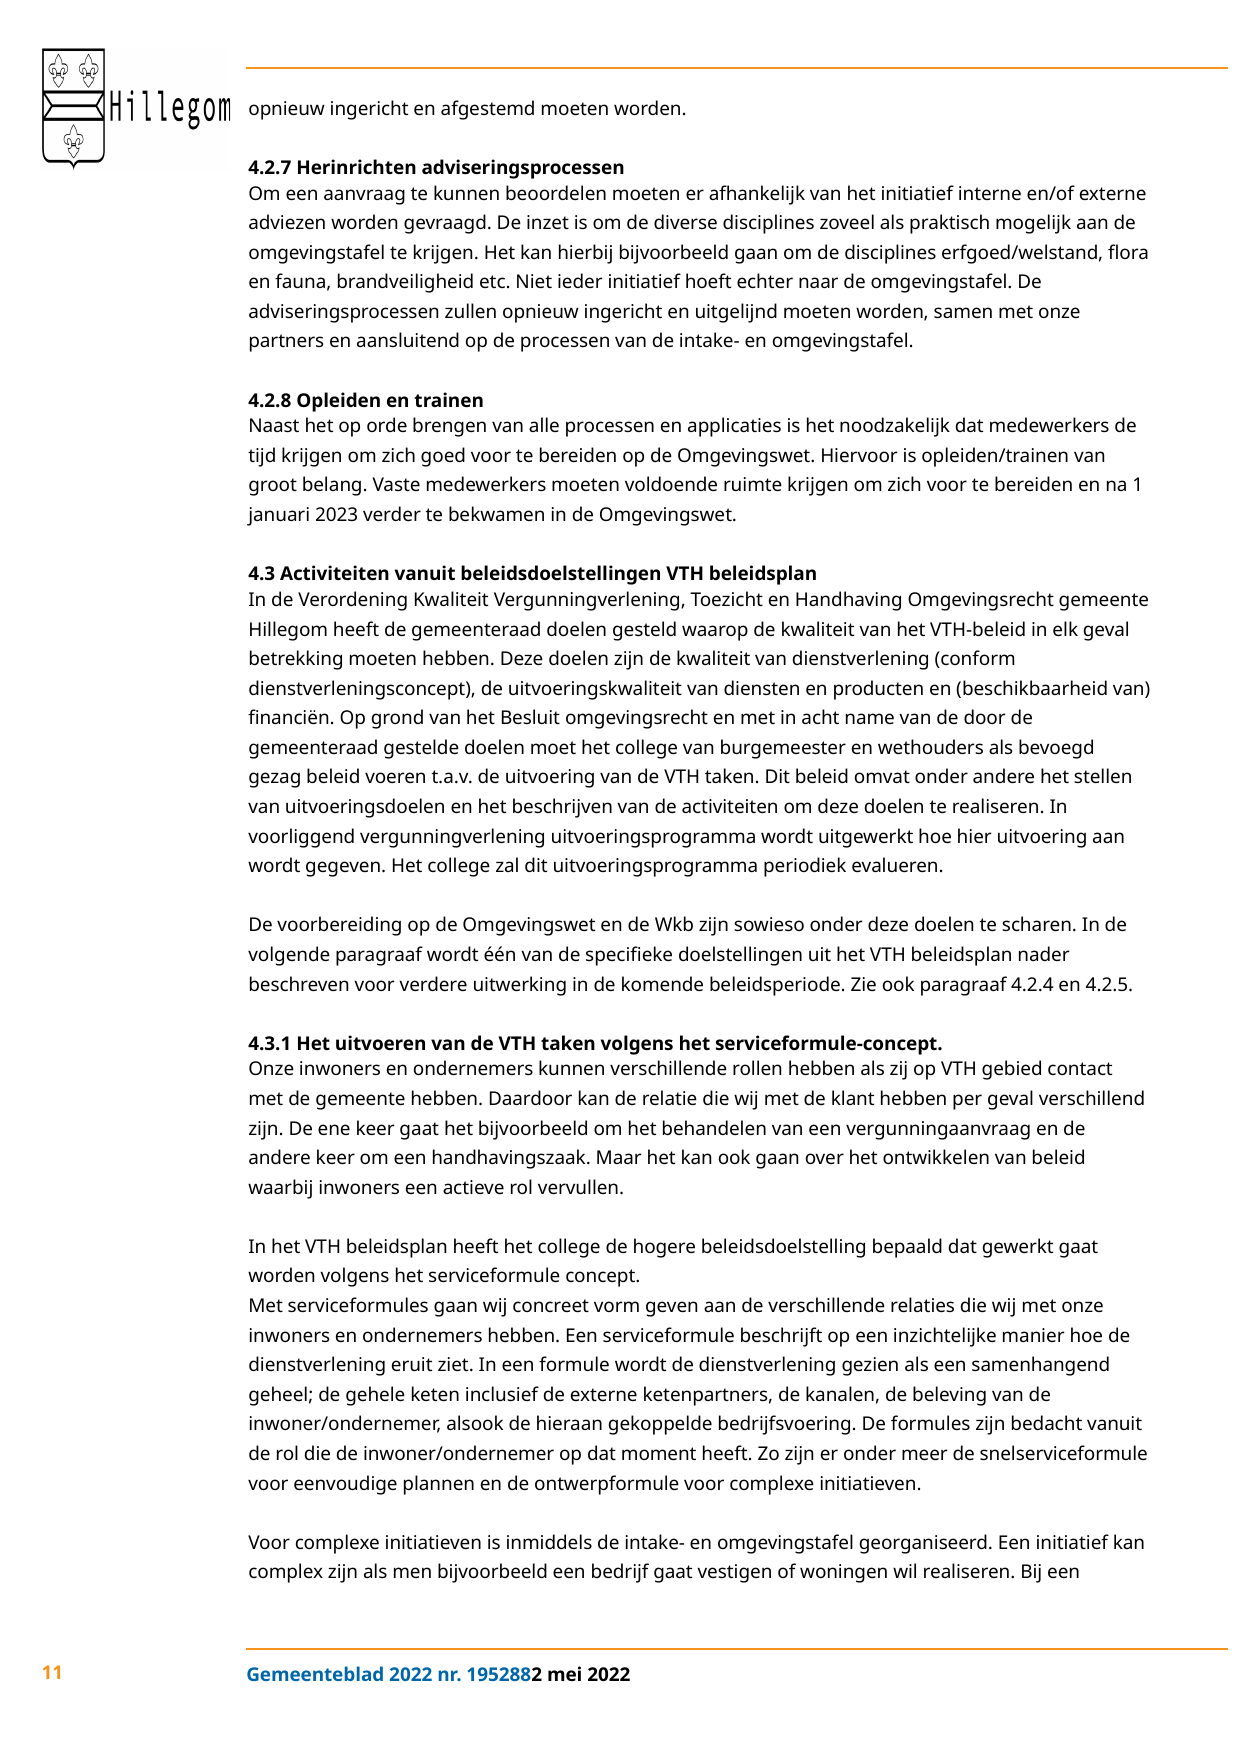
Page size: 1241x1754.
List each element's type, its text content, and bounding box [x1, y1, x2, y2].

text Met serviceformules gaan wij concreet vorm geven aan de verschillende relaties die wij met onze inwoners en ondernemers hebben. Een serviceformule beschrijft op een inzichtelijke manier hoe de dienstverlening eruit ziet. In een formule wordt de dienstverlening gezien als een samenhangend geheel; de gehele keten inclusief de externe ketenpartners, de kanalen, de beleving van de inwoner/ondernemer, alsook de hieraan gekoppelde bedrijfsvoering. De formules zijn bedacht vanuit de rol die de inwoner/ondernemer op dat moment heeft. Zo zijn er onder meer de snelserviceformule voor eenvoudige plannen en de ontwerpformule voor complexe initiatieven. [248, 1292, 1152, 1496]
text opnieuw ingericht en afgestemd moeten worden. [248, 95, 1152, 121]
text De voorbereiding op de Omgevingswet en de Wkb zijn sowieso onder deze doelen te scharen. In de volgende paragraaf wordt één van de specifieke doelstellingen uit het VTH beleidsplan nader beschreven voor verdere uitwerking in de komende beleidsperiode. Zie ook paragraaf 4.2.4 en 4.2.5. [248, 912, 1152, 996]
text Om een aanvraag te kunnen beoordelen moeten er afhankelijk van het initiatief interne en/of externe adviezen worden gevraagd. De inzet is om de diverse disciplines zoveel als praktisch mogelijk aan de omgevingstafel te krijgen. Het kan hierbij bijvoorbeeld gaan om de disciplines erfgoed/welstand, flora en fauna, brandveiligheid etc. Niet ieder initiatief hoeft echter naar de omgevingstafel. De adviseringsprocessen zullen opnieuw ingericht en uitgelijnd moeten worden, samen met onze partners en aansluitend op de processen van de intake- en omgevingstafel. [248, 180, 1152, 353]
picture [41, 47, 231, 172]
text 4.2.7 Herinrichten adviseringsprocessen [248, 154, 1152, 180]
text 4.2.8 Opleiden en trainen [248, 387, 1152, 412]
text In de Verordening Kwaliteit Vergunningverlening, Toezicht en Handhaving Omgevingsrecht gemeente Hillegom heeft de gemeenteraad doelen gesteld waarop de kwaliteit van het VTH-beleid in elk geval betrekking moeten hebben. Deze doelen zijn de kwaliteit van dienstverlening (conform dienstverleningsconcept), de uitvoeringskwaliteit van diensten en producten en (beschikbaarheid van) financiën. Op grond van het Besluit omgevingsrecht en met in acht name van de door de gemeenteraad gestelde doelen moet het college van burgemeester en wethouders als bevoegd gezag beleid voeren t.a.v. de uitvoering van de VTH taken. Dit beleid omvat onder andere het stellen van uitvoeringsdoelen en het beschrijven van de activiteiten om deze doelen te realiseren. In voorliggend vergunningverlening uitvoeringsprogramma wordt uitgewerkt hoe hier uitvoering aan wordt gegeven. Het college zal dit uitvoeringsprogramma periodiek evalueren. [248, 586, 1152, 878]
text In het VTH beleidsplan heeft het college de hogere beleidsdoelstelling bepaald dat gewerkt gaat worden volgens het serviceformule concept. [248, 1233, 1152, 1288]
text 4.3 Activiteiten vanuit beleidsdoelstellingen VTH beleidsplan [248, 560, 1152, 586]
text Naast het op orde brengen van alle processen en applicaties is het noodzakelijk dat medewerkers de tijd krijgen om zich goed voor te bereiden op de Omgevingswet. Hiervoor is opleiden/trainen van groot belang. Vaste medewerkers moeten voldoende ruimte krijgen om zich voor te bereiden en na 1 januari 2023 verder te bekwamen in de Omgevingswet. [248, 412, 1152, 527]
text 4.3.1 Het uitvoeren van de VTH taken volgens het serviceformule-concept. [248, 1030, 1152, 1056]
text Onze inwoners en ondernemers kunnen verschillende rollen hebben als zij op VTH gebied contact met de gemeente hebben. Daardoor kan de relatie die wij met de klant hebben per geval verschillend zijn. De ene keer gaat het bijvoorbeeld om het behandelen van een vergunningaanvraag en de andere keer om een handhavingszaak. Maar het kan ook gaan over het ontwikkelen van beleid waarbij inwoners een actieve rol vervullen. [248, 1056, 1152, 1200]
text Voor complexe initiatieven is inmiddels de intake- en omgevingstafel georganiseerd. Een initiatief kan complex zijn als men bijvoorbeeld een bedrijf gaat vestigen of woningen wil realiseren. Bij een [248, 1529, 1152, 1584]
